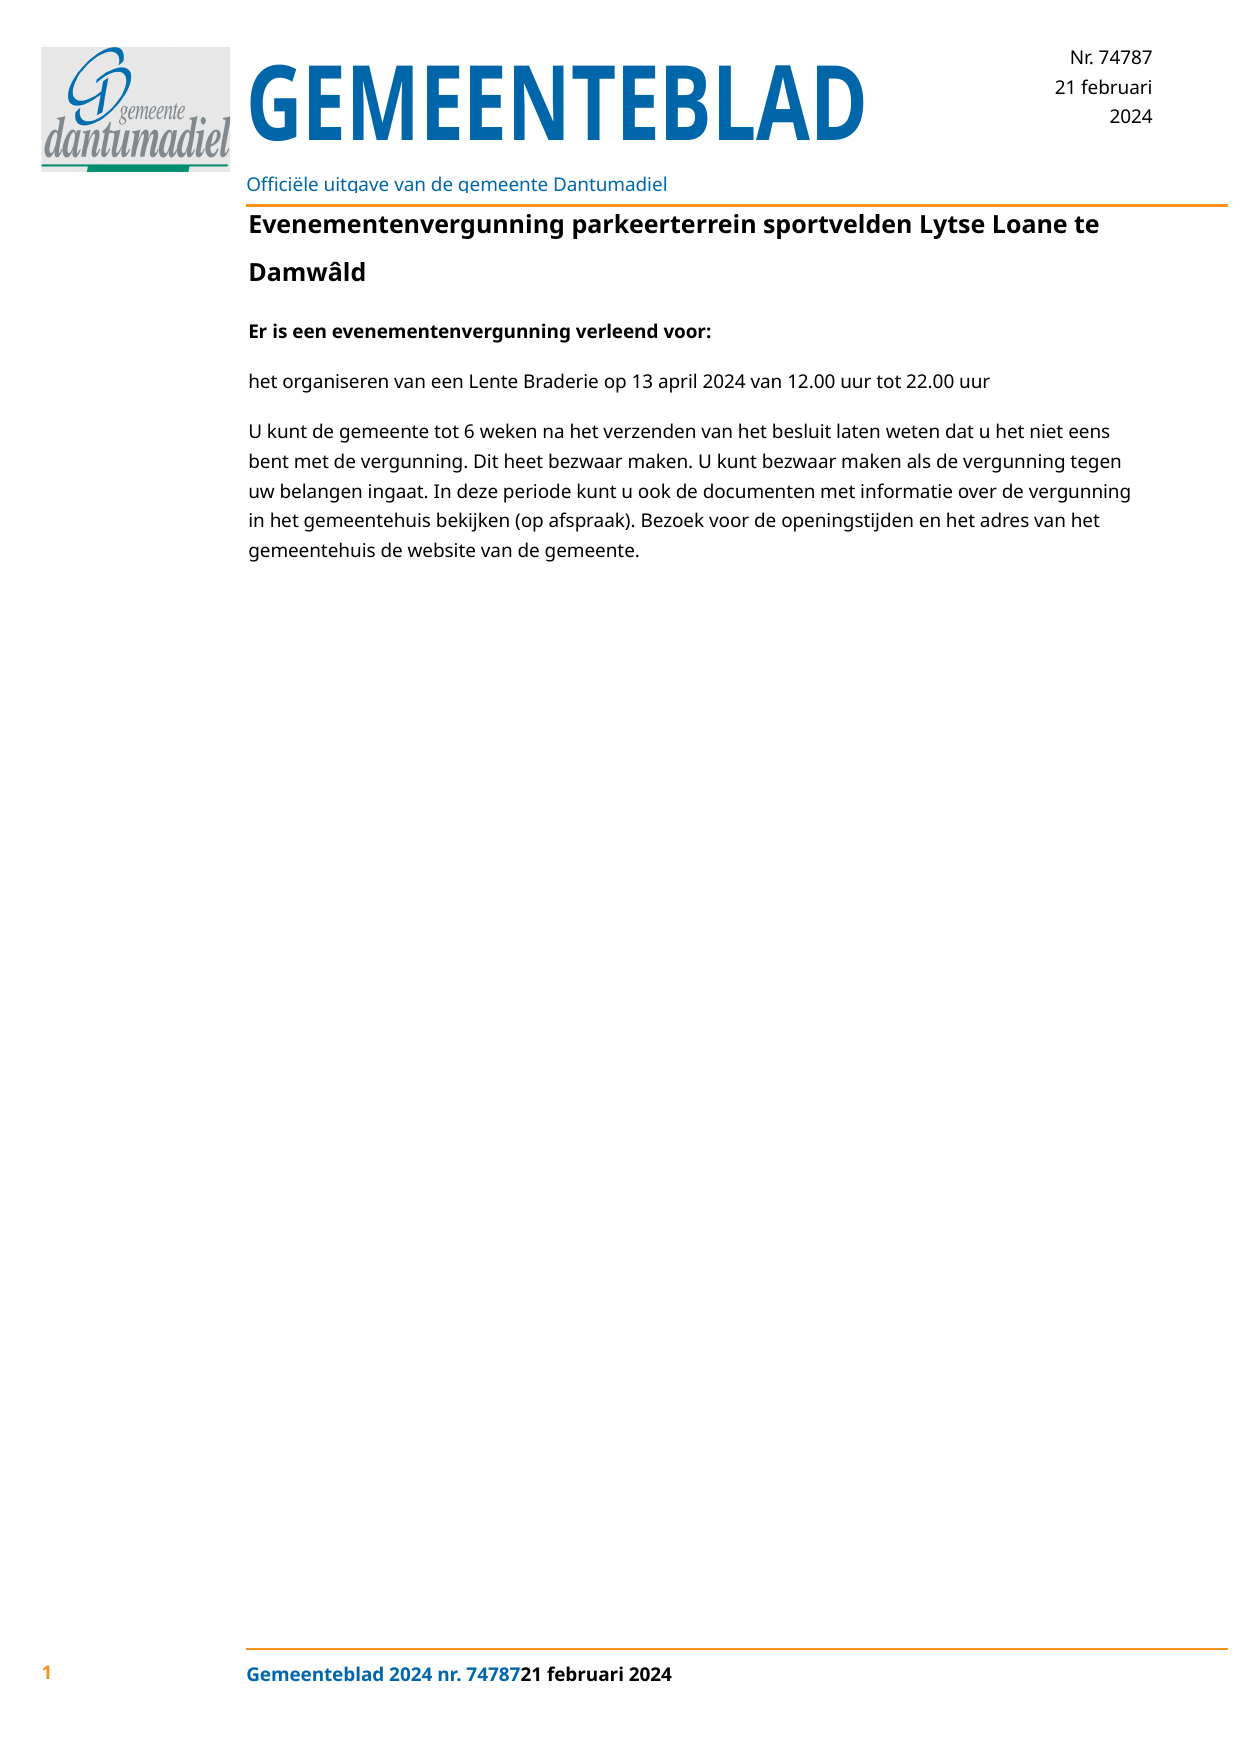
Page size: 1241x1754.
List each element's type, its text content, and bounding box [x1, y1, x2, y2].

text Er is een evenementenvergunning verleend voor: [248, 318, 1152, 344]
text het organiseren van een Lente Braderie op 13 april 2024 van 12.00 uur tot 22.00 uur [248, 368, 1152, 394]
text Evenementenvergunning parkeerterrein sportvelden Lytse Loane te Damwâld [248, 207, 1152, 288]
picture [41, 47, 231, 172]
text U kunt de gemeente tot 6 weken na het verzenden van het besluit laten weten dat u het niet eens bent met de vergunning. Dit heet bezwaar maken. U kunt bezwaar maken als de vergunning tegen uw belangen ingaat. In deze periode kunt u ook de documenten met informatie over de vergunning in het gemeentehuis bekijken (op afspraak). Bezoek voor de openingstijden en het adres van het gemeentehuis de website van de gemeente. [248, 419, 1152, 563]
